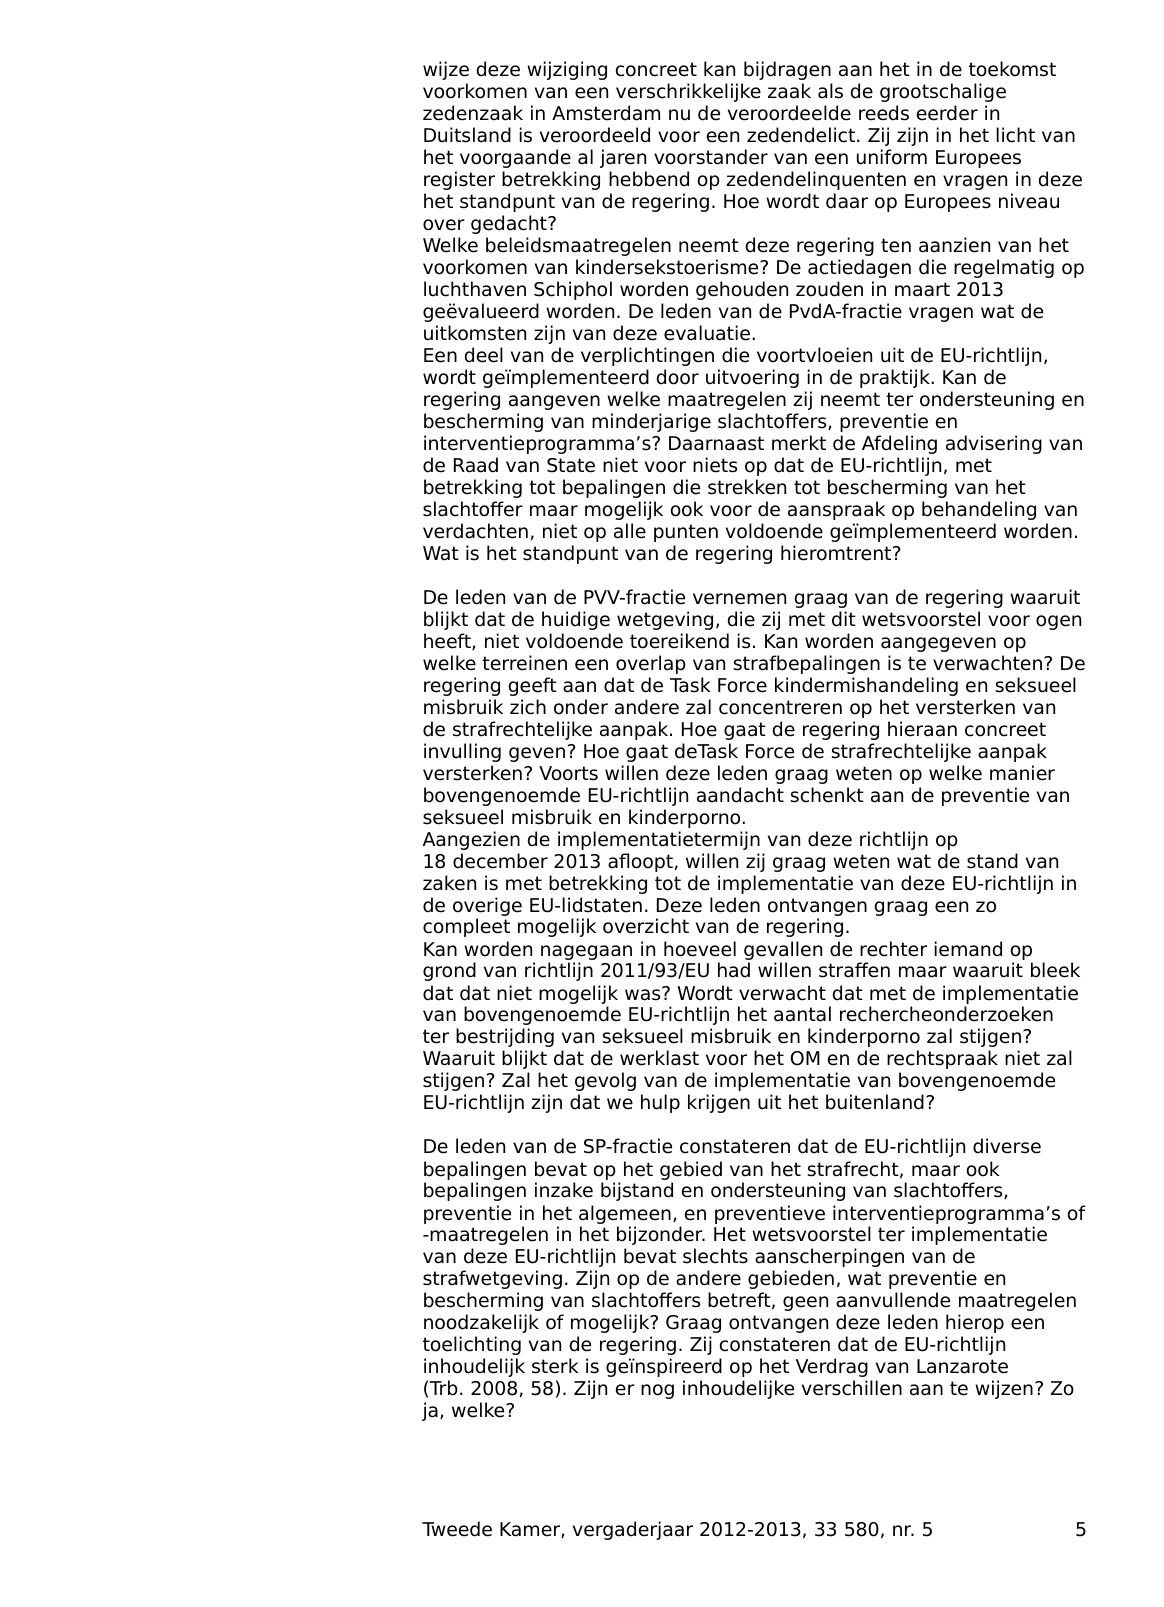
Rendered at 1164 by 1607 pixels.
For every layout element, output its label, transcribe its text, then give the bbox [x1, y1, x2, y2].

text wijze deze wijziging concreet kan bijdragen aan het in de toekomst voorkomen van een verschrikkelijke zaak als de grootschalige zedenzaak in Amsterdam nu de veroordeelde reeds eerder in Duitsland is veroordeeld voor een zedendelict. Zij zijn in het licht van het voorgaande al jaren voorstander van een uniform Europees register betrekking hebbend op zedendelinquenten en vragen in deze het standpunt van de regering. Hoe wordt daar op Europees niveau over gedacht? [422, 59, 1087, 235]
text Kan worden nagegaan in hoeveel gevallen de rechter iemand op grond van richtlijn 2011/93/EU had willen straffen maar waaruit bleek dat dat niet mogelijk was? Wordt verwacht dat met de implementatie van bovengenoemde EU-richtlijn het aantal rechercheonderzoeken ter bestrijding van seksueel misbruik en kinderporno zal stijgen? Waaruit blijkt dat de werklast voor het OM en de rechtspraak niet zal stijgen? Zal het gevolg van de implementatie van bovengenoemde EU-richtlijn zijn dat we hulp krijgen uit het buitenland? [422, 938, 1087, 1114]
text Welke beleidsmaatregelen neemt deze regering ten aanzien van het voorkomen van kindersekstoerisme? De actiedagen die regelmatig op luchthaven Schiphol worden gehouden zouden in maart 2013 geëvalueerd worden. De leden van de PvdA-fractie vragen wat de uitkomsten zijn van deze evaluatie. [422, 235, 1087, 345]
text Een deel van de verplichtingen die voortvloeien uit de EU-richtlijn, wordt geïmplementeerd door uitvoering in de praktijk. Kan de regering aangeven welke maatregelen zij neemt ter ondersteuning en bescherming van minderjarige slachtoffers, preventie en interventieprogramma’s? Daarnaast merkt de Afdeling advisering van de Raad van State niet voor niets op dat de EU-richtlijn, met betrekking tot bepalingen die strekken tot bescherming van het slachtoffer maar mogelijk ook voor de aanspraak op behandeling van verdachten, niet op alle punten voldoende geïmplementeerd worden. Wat is het standpunt van de regering hieromtrent? [422, 345, 1087, 564]
text De leden van de PVV-fractie vernemen graag van de regering waaruit blijkt dat de huidige wetgeving, die zij met dit wetsvoorstel voor ogen heeft, niet voldoende toereikend is. Kan worden aangegeven op welke terreinen een overlap van strafbepalingen is te verwachten? De regering geeft aan dat de Task Force kindermishandeling en seksueel misbruik zich onder andere zal concentreren op het versterken van de strafrechtelijke aanpak. Hoe gaat de regering hieraan concreet invulling geven? Hoe gaat deTask Force de strafrechtelijke aanpak versterken? Voorts willen deze leden graag weten op welke manier bovengenoemde EU-richtlijn aandacht schenkt aan de preventie van seksueel misbruik en kinderporno. [422, 587, 1087, 828]
text Aangezien de implementatietermijn van deze richtlijn op 18 december 2013 afloopt, willen zij graag weten wat de stand van zaken is met betrekking tot de implementatie van deze EU-richtlijn in de overige EU-lidstaten. Deze leden ontvangen graag een zo compleet mogelijk overzicht van de regering. [422, 828, 1087, 938]
text De leden van de SP-fractie constateren dat de EU-richtlijn diverse bepalingen bevat op het gebied van het strafrecht, maar ook bepalingen inzake bijstand en ondersteuning van slachtoffers, preventie in het algemeen, en preventieve interventieprogramma’s of -maatregelen in het bijzonder. Het wetsvoorstel ter implementatie van deze EU-richtlijn bevat slechts aanscherpingen van de strafwetgeving. Zijn op de andere gebieden, wat preventie en bescherming van slachtoffers betreft, geen aanvullende maatregelen noodzakelijk of mogelijk? Graag ontvangen deze leden hierop een toelichting van de regering. Zij constateren dat de EU-richtlijn inhoudelijk sterk is geïnspireerd op het Verdrag van Lanzarote (Trb. 2008, 58). Zijn er nog inhoudelijke verschillen aan te wijzen? Zo ja, welke? [422, 1136, 1087, 1422]
